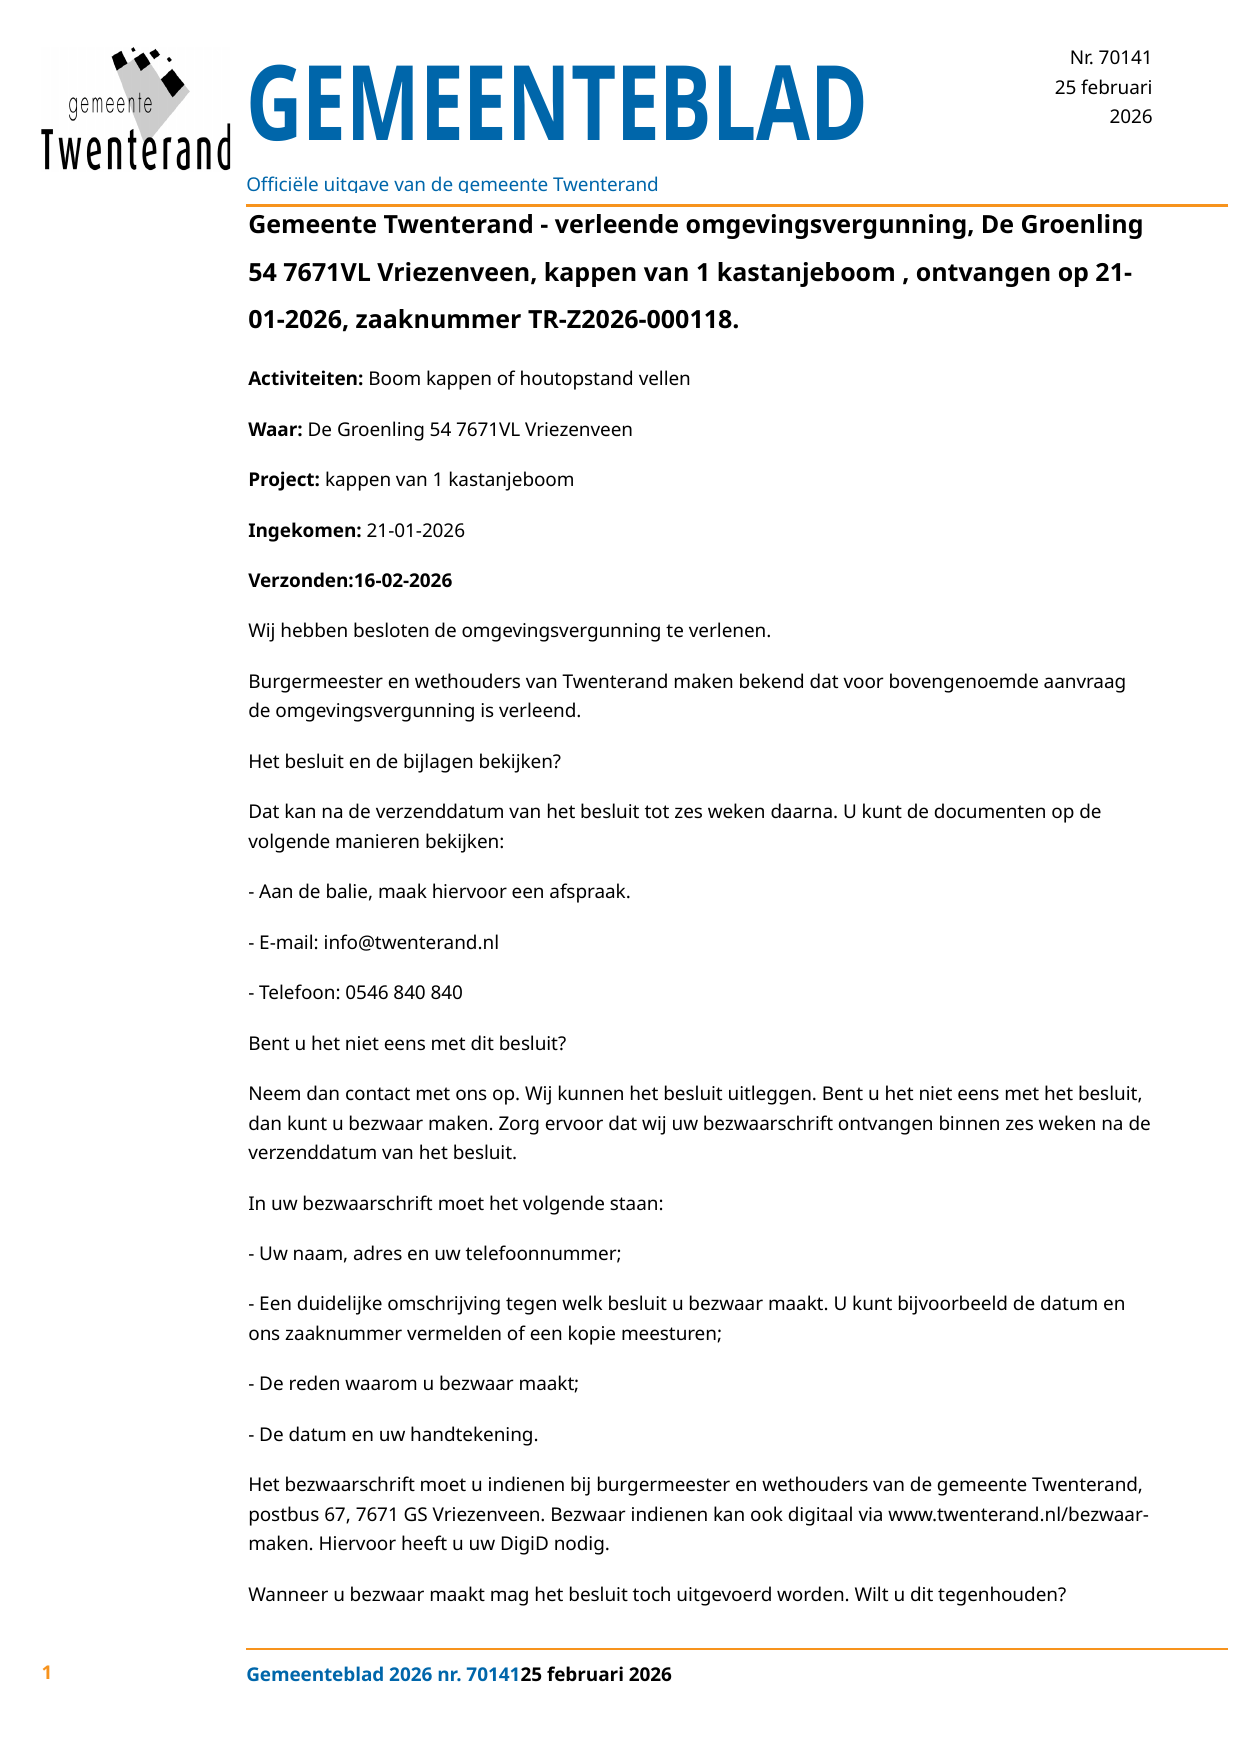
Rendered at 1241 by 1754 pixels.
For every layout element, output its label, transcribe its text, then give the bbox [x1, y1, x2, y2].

text Het besluit en de bijlagen bekijken? [248, 748, 1152, 774]
picture [41, 47, 231, 172]
text Bent u het niet eens met dit besluit? [248, 1030, 1152, 1055]
text Het bezwaarschrift moet u indienen bij burgermeester en wethouders van de gemeente Twenterand, postbus 67, 7671 GS Vriezenveen. Bezwaar indienen kan ook digitaal via www.twenterand.nl/bezwaar-maken. Hiervoor heeft u uw DigiD nodig. [248, 1471, 1152, 1556]
text - Uw naam, adres en uw telefoonnummer; [248, 1240, 1152, 1266]
text Gemeente Twenterand - verleende omgevingsvergunning, De Groenling 54 7671VL Vriezenveen, kappen van 1 kastanjeboom , ontvangen op 21-01-2026, zaaknummer TR-Z2026-000118. [248, 207, 1152, 336]
text Dat kan na de verzenddatum van het besluit tot zes weken daarna. U kunt de documenten op de volgende manieren bekijken: [248, 798, 1152, 854]
text Verzonden:16-02-2026 [248, 567, 1152, 593]
text Project: kappen van 1 kastanjeboom [248, 466, 1152, 492]
text In uw bezwaarschrift moet het volgende staan: [248, 1190, 1152, 1215]
text Burgermeester en wethouders van Twenterand maken bekend dat voor bovengenoemde aanvraag de omgevingsvergunning is verleend. [248, 668, 1152, 723]
text - De datum en uw handtekening. [248, 1421, 1152, 1447]
text Neem dan contact met ons op. Wij kunnen het besluit uitleggen. Bent u het niet eens met het besluit, dan kunt u bezwaar maken. Zorg ervoor dat wij uw bezwaarschrift ontvangen binnen zes weken na de verzenddatum van het besluit. [248, 1080, 1152, 1165]
text - Aan de balie, maak hiervoor een afspraak. [248, 878, 1152, 904]
text - Telefoon: 0546 840 840 [248, 979, 1152, 1005]
text - Een duidelijke omschrijving tegen welk besluit u bezwaar maakt. U kunt bijvoorbeeld de datum en ons zaaknummer vermelden of een kopie meesturen; [248, 1291, 1152, 1346]
text Wanneer u bezwaar maakt mag het besluit toch uitgevoerd worden. Wilt u dit tegenhouden? [248, 1581, 1152, 1607]
text - De reden waarom u bezwaar maakt; [248, 1371, 1152, 1396]
text Waar: De Groenling 54 7671VL Vriezenveen [248, 416, 1152, 442]
text Wij hebben besloten de omgevingsvergunning te verlenen. [248, 618, 1152, 643]
text Ingekomen: 21-01-2026 [248, 517, 1152, 542]
text Activiteiten: Boom kappen of houtopstand vellen [248, 366, 1152, 391]
text - E-mail: info@twenterand.nl [248, 929, 1152, 954]
